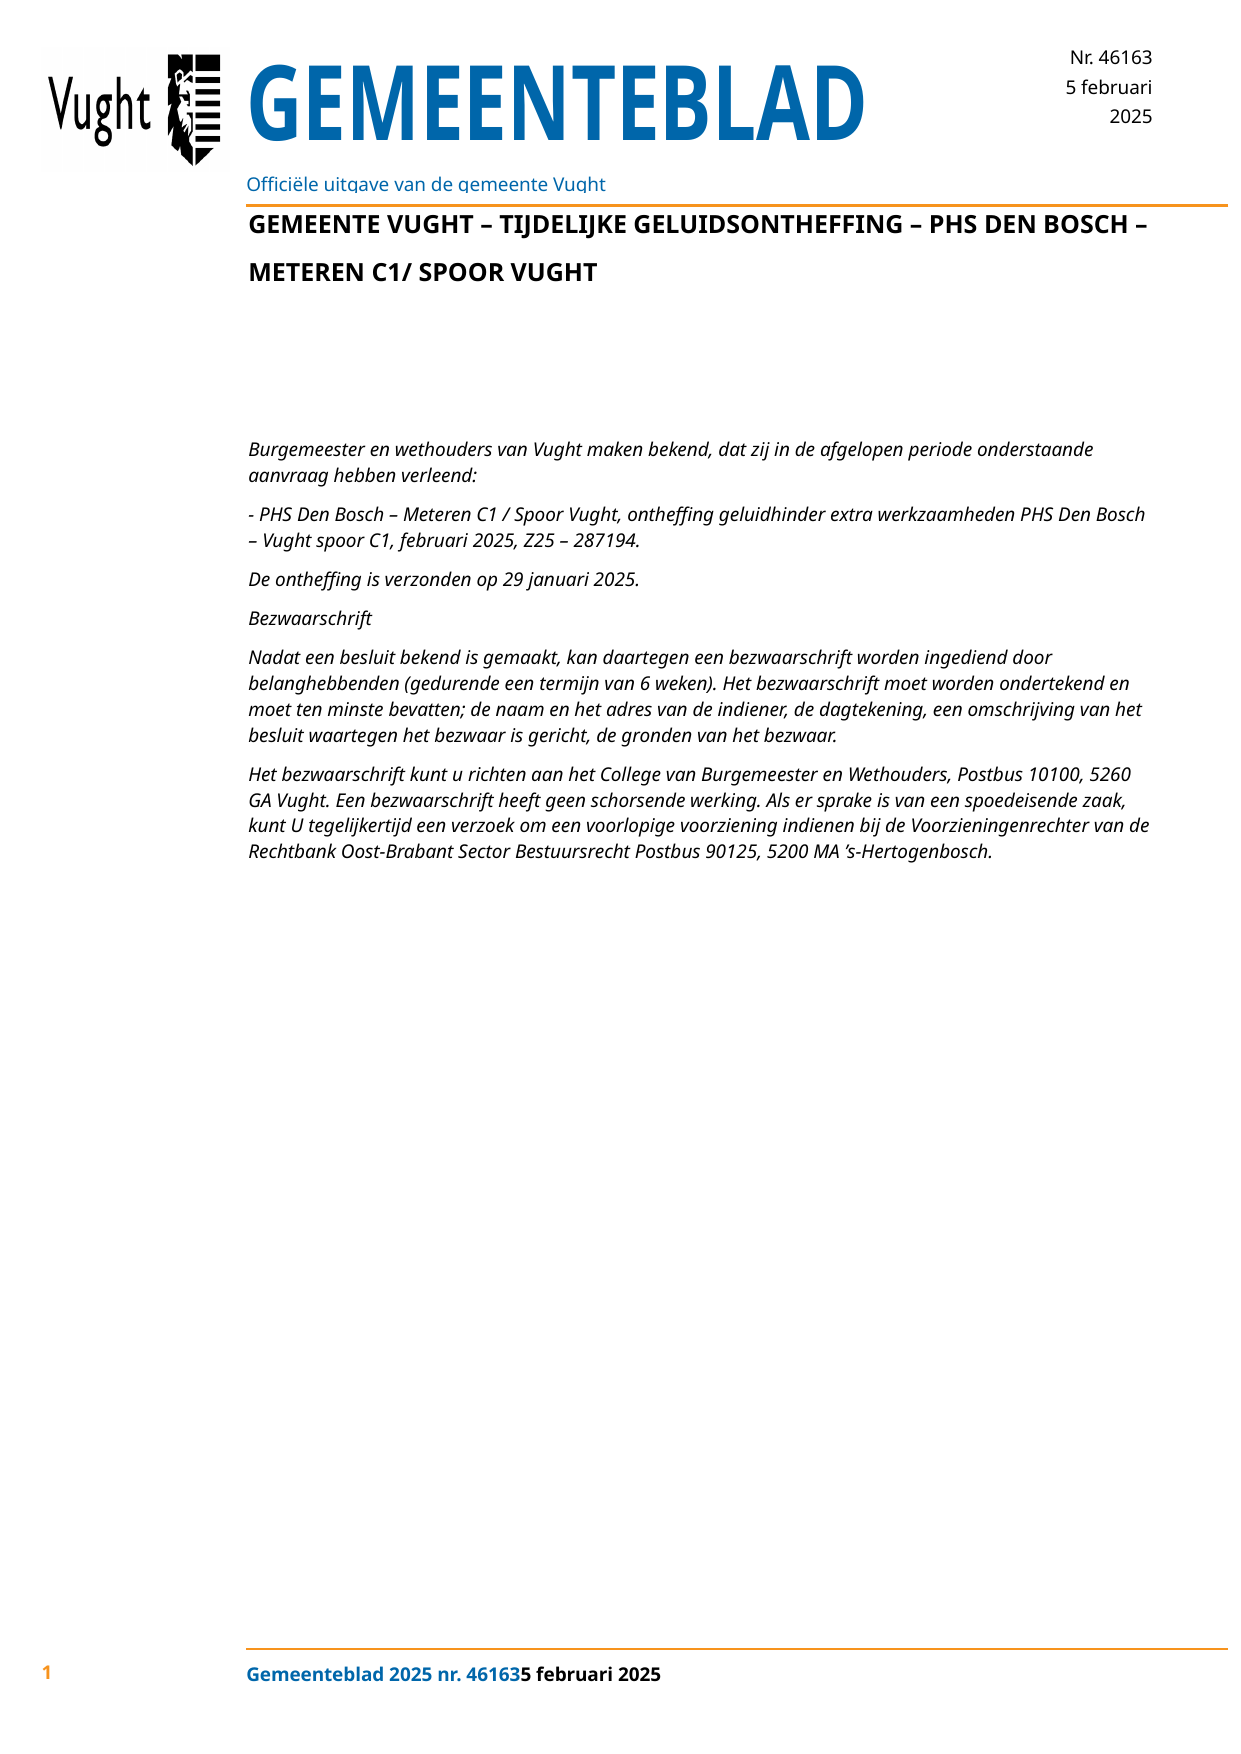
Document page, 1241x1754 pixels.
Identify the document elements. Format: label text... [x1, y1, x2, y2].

text Burgemeester en wethouders van Vught maken bekend, dat zij in de afgelopen periode onderstaande aanvraag hebben verleend: [248, 436, 1152, 487]
text Nadat een besluit bekend is gemaakt, kan daartegen een bezwaarschrift worden ingediend door belanghebbenden (gedurende een termijn van 6 weken). Het bezwaarschrift moet worden ondertekend en moet ten minste bevatten; de naam en het adres van de indiener, de dagtekening, een omschrijving van het besluit waartegen het bezwaar is gericht, de gronden van het bezwaar. [248, 644, 1152, 747]
text Het bezwaarschrift kunt u richten aan het College van Burgemeester en Wethouders, Postbus 10100, 5260 GA Vught. Een bezwaarschrift heeft geen schorsende werking. Als er sprake is van een spoedeisende zaak, kunt U tegelijkertijd een verzoek om een voorlopige voorziening indienen bij de Voorzieningenrechter van de Rechtbank Oost-Brabant Sector Bestuursrecht Postbus 90125, 5200 MA ’s-Hertogenbosch. [248, 761, 1152, 864]
text GEMEENTE VUGHT – TIJDELIJKE GELUIDSONTHEFFING – PHS DEN BOSCH – METEREN C1/ SPOOR VUGHT [248, 207, 1152, 288]
text - PHS Den Bosch – Meteren C1 / Spoor Vught, ontheffing geluidhinder extra werkzaamheden PHS Den Bosch – Vught spoor C1, februari 2025, Z25 – 287194. [248, 501, 1152, 552]
text De ontheffing is verzonden op 29 januari 2025. [248, 566, 1152, 592]
text Bezwaarschrift [248, 605, 1152, 631]
picture [41, 47, 231, 172]
